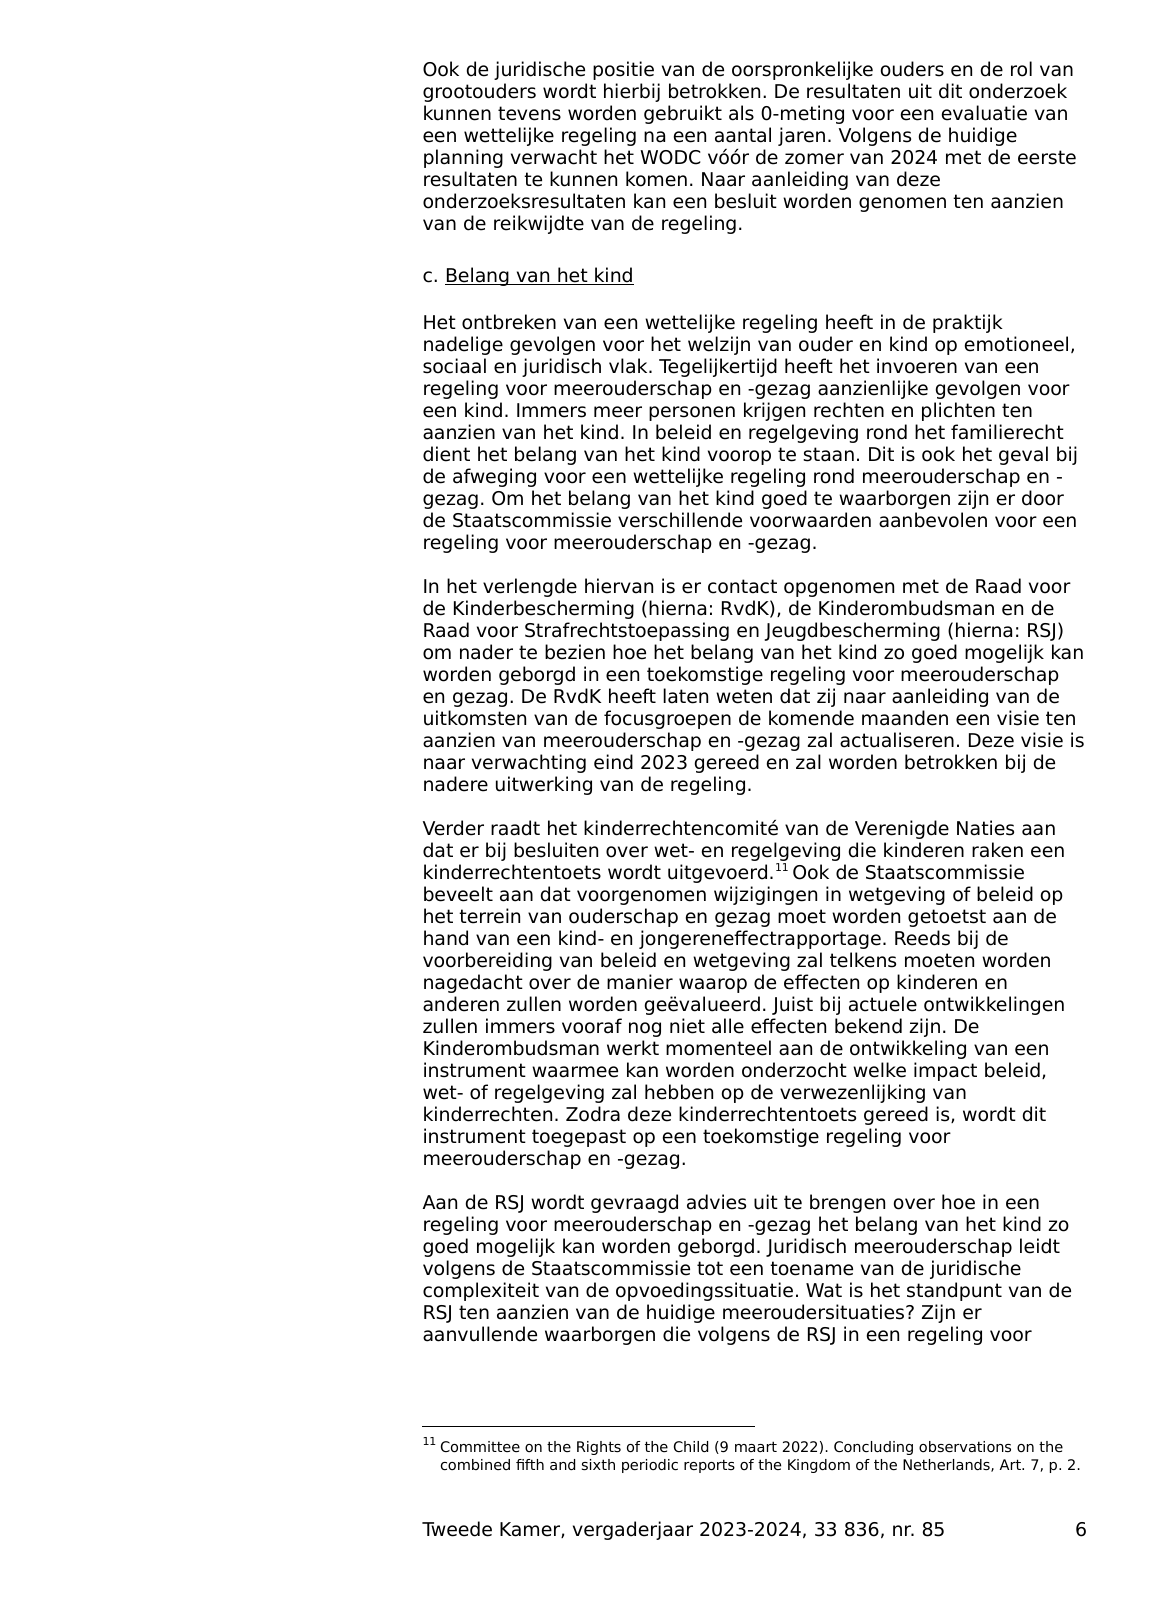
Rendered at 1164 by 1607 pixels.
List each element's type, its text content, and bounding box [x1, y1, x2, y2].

text Het ontbreken van een wettelijke regeling heeft in de praktijk nadelige gevolgen voor het welzijn van ouder en kind op emotioneel, sociaal en juridisch vlak. Tegelijkertijd heeft het invoeren van een regeling voor meerouderschap en -gezag aanzienlijke gevolgen voor een kind. Immers meer personen krijgen rechten en plichten ten aanzien van het kind. In beleid en regelgeving rond het familierecht dient het belang van het kind voorop te staan. Dit is ook het geval bij de afweging voor een wettelijke regeling rond meerouderschap en -gezag. Om het belang van het kind goed te waarborgen zijn er door de Staatscommissie verschillende voorwaarden aanbevolen voor een regeling voor meerouderschap en -gezag. [422, 312, 1087, 554]
text Aan de RSJ wordt gevraagd advies uit te brengen over hoe in een regeling voor meerouderschap en -gezag het belang van het kind zo goed mogelijk kan worden geborgd. Juridisch meerouderschap leidt volgens de Staatscommissie tot een toename van de juridische complexiteit van de opvoedingssituatie. Wat is het standpunt van de RSJ ten aanzien van de huidige meeroudersituaties? Zijn er aanvullende waarborgen die volgens de RSJ in een regeling voor [422, 1192, 1087, 1346]
subtitle c. Belang van het kind [422, 265, 1087, 287]
text In het verlengde hiervan is er contact opgenomen met de Raad voor de Kinderbescherming (hierna: RvdK), de Kinderombudsman en de Raad voor Strafrechtstoepassing en Jeugdbescherming (hierna: RSJ) om nader te bezien hoe het belang van het kind zo goed mogelijk kan worden geborgd in een toekomstige regeling voor meerouderschap en gezag. De RvdK heeft laten weten dat zij naar aanleiding van de uitkomsten van de focusgroepen de komende maanden een visie ten aanzien van meerouderschap en -gezag zal actualiseren. Deze visie is naar verwachting eind 2023 gereed en zal worden betrokken bij de nadere uitwerking van de regeling. [422, 576, 1087, 796]
text Verder raadt het kinderrechtencomité van de Verenigde Naties aan dat er bij besluiten over wet- en regelgeving die kinderen raken een kinderrechtentoets wordt uitgevoerd.Ook de Staatscommissie beveelt aan dat voorgenomen wijzigingen in wetgeving of beleid op het terrein van ouderschap en gezag moet worden getoetst aan de hand van een kind- en jongereneffectrapportage. Reeds bij de voorbereiding van beleid en wetgeving zal telkens moeten worden nagedacht over de manier waarop de effecten op kinderen en anderen zullen worden geëvalueerd. Juist bij actuele ontwikkelingen zullen immers vooraf nog niet alle effecten bekend zijn. De Kinderombudsman werkt momenteel aan de ontwikkeling van een instrument waarmee kan worden onderzocht welke impact beleid, wet- of regelgeving zal hebben op de verwezenlijking van kinderrechten. Zodra deze kinderrechtentoets gereed is, wordt dit instrument toegepast op een toekomstige regeling voor meerouderschap en -gezag. [422, 818, 1087, 1169]
text Ook de juridische positie van de oorspronkelijke ouders en de rol van grootouders wordt hierbij betrokken. De resultaten uit dit onderzoek kunnen tevens worden gebruikt als 0-meting voor een evaluatie van een wettelijke regeling na een aantal jaren. Volgens de huidige planning verwacht het WODC vóór de zomer van 2024 met de eerste resultaten te kunnen komen. Naar aanleiding van deze onderzoeksresultaten kan een besluit worden genomen ten aanzien van de reikwijdte van de regeling. [422, 59, 1087, 235]
text Committee on the Rights of the Child (9 maart 2022). Concluding observations on the combined fifth and sixth periodic reports of the Kingdom of the Netherlands, Art. 7, p. 2. [422, 1435, 1087, 1474]
